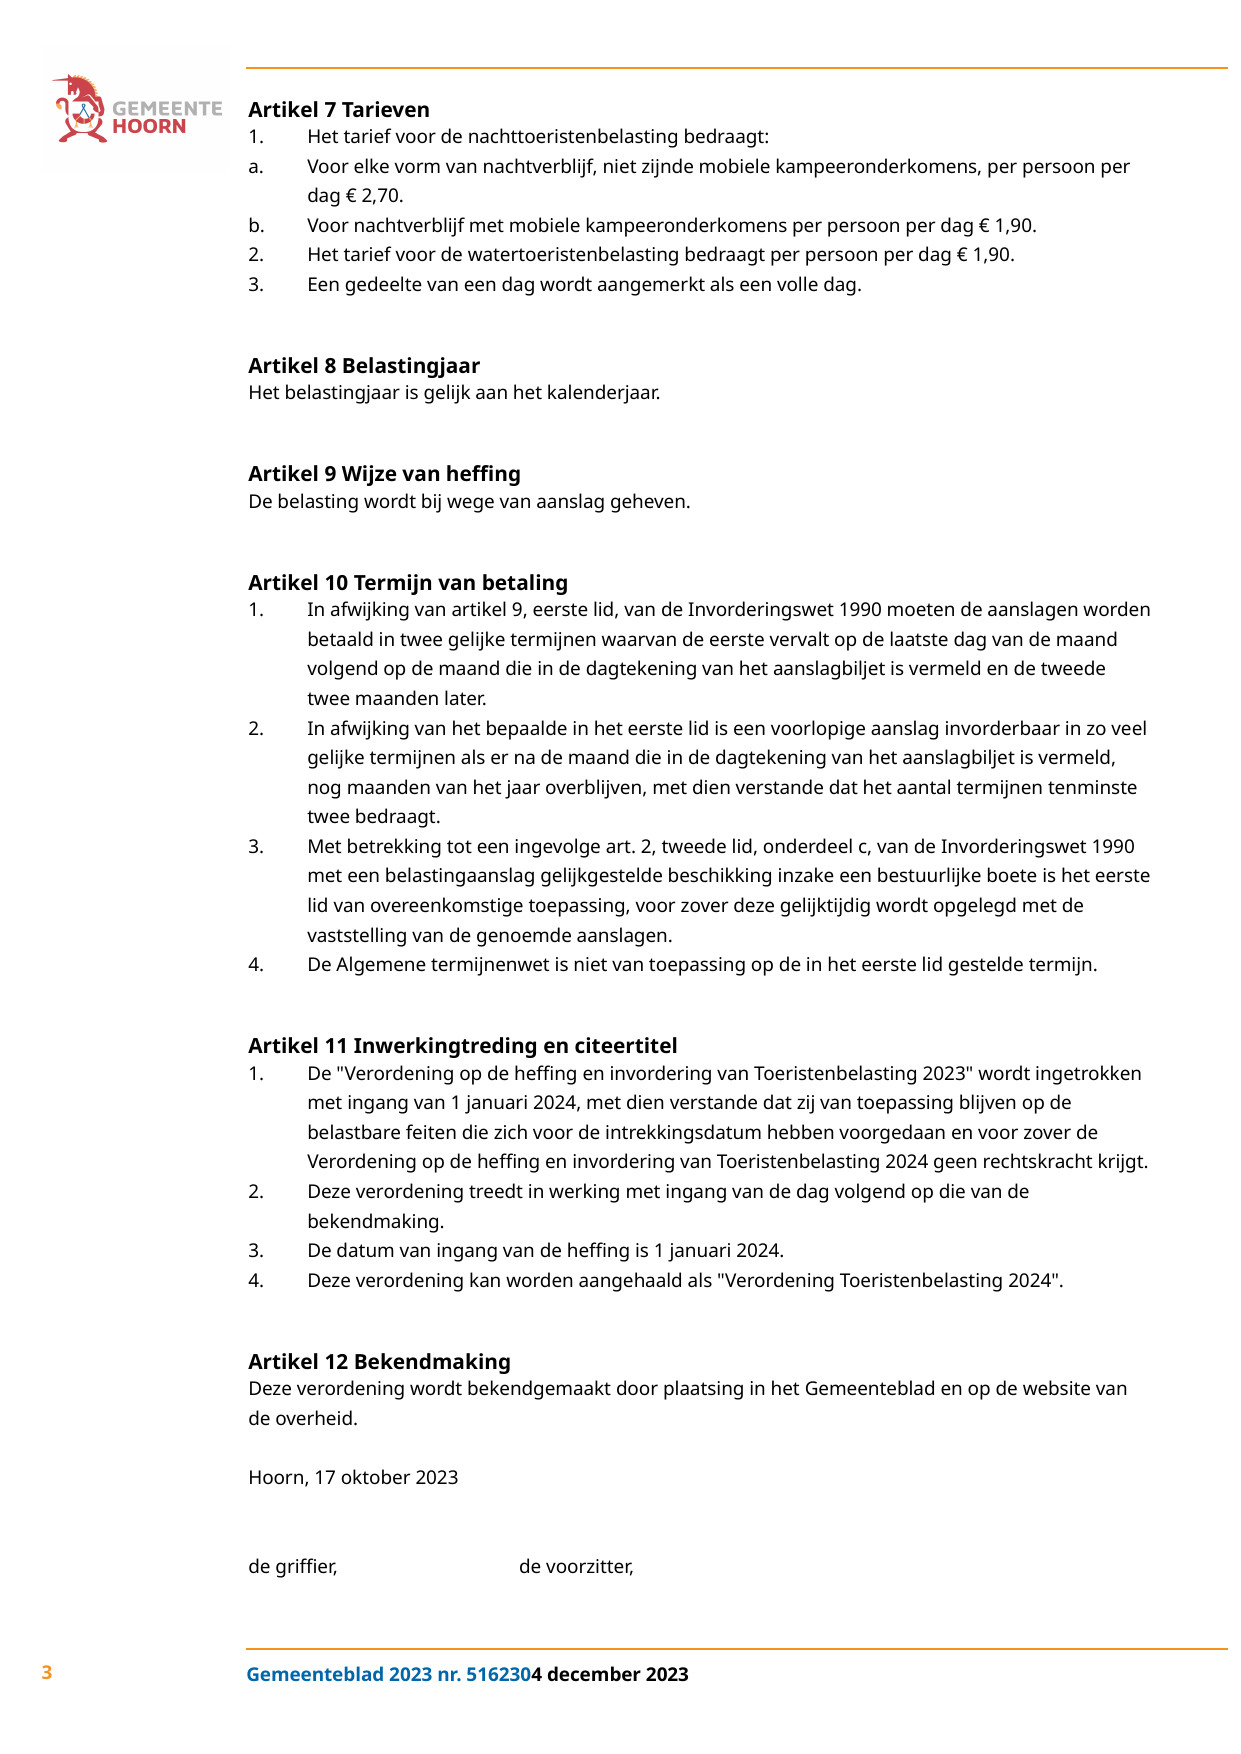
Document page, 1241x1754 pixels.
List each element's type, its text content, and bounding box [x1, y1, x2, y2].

text De belasting wordt bij wege van aanslag geheven. [248, 488, 1152, 514]
text Deze verordening wordt bekendgemaakt door plaatsing in het Gemeenteblad en op de website van de overheid. [248, 1375, 1152, 1431]
text Artikel 7 Tarieven [248, 95, 1152, 123]
list Deze verordening treedt in werking met ingang van de dag volgend op die van de bekendmaking. [248, 1178, 1152, 1233]
text Het belastingjaar is gelijk aan het kalenderjaar. [248, 379, 1152, 405]
text Artikel 8 Belastingjaar [248, 351, 1152, 379]
list Voor elke vorm van nachtverblijf, niet zijnde mobiele kampeeronderkomens, per persoon per dag € 2,70. [248, 153, 1152, 208]
list Voor nachtverblijf met mobiele kampeeronderkomens per persoon per dag € 1,90. [248, 212, 1152, 238]
text Hoorn, 17 oktober 2023 [248, 1464, 1152, 1490]
text Artikel 11 Inwerkingtreding en citeertitel [248, 1031, 1152, 1060]
text Artikel 10 Termijn van betaling [248, 568, 1152, 596]
text de griffier, de voorzitter, [248, 1553, 1152, 1579]
list Met betrekking tot een ingevolge art. 2, tweede lid, onderdeel c, van de Invorderingswet 1990 met een belastingaanslag gelijkgestelde beschikking inzake een bestuurlijke boete is het eerste lid van overeenkomstige toepassing, voor zover deze gelijktijdig wordt opgelegd met de vaststelling van de genoemde aanslagen. [248, 833, 1152, 948]
list Het tarief voor de watertoeristenbelasting bedraagt per persoon per dag € 1,90. [248, 242, 1152, 267]
list De datum van ingang van de heffing is 1 januari 2024. [248, 1237, 1152, 1263]
list Het tarief voor de nachttoeristenbelasting bedraagt: [248, 123, 1152, 149]
picture [41, 47, 231, 172]
text Artikel 9 Wijze van heffing [248, 459, 1152, 488]
list Een gedeelte van een dag wordt aangemerkt als een volle dag. [248, 271, 1152, 297]
list In afwijking van het bepaalde in het eerste lid is een voorlopige aanslag invorderbaar in zo veel gelijke termijnen als er na de maand die in de dagtekening van het aanslagbiljet is vermeld, nog maanden van het jaar overblijven, met dien verstande dat het aantal termijnen tenminste twee bedraagt. [248, 715, 1152, 829]
text Artikel 12 Bekendmaking [248, 1347, 1152, 1375]
list De Algemene termijnenwet is niet van toepassing op de in het eerste lid gestelde termijn. [248, 951, 1152, 977]
list De "Verordening op de heffing en invordering van Toeristenbelasting 2023" wordt ingetrokken met ingang van 1 januari 2024, met dien verstande dat zij van toepassing blijven op de belastbare feiten die zich voor de intrekkingsdatum hebben voorgedaan en voor zover de Verordening op de heffing en invordering van Toeristenbelasting 2024 geen rechtskracht krijgt. [248, 1060, 1152, 1174]
list In afwijking van artikel 9, eerste lid, van de Invorderingswet 1990 moeten de aanslagen worden betaald in twee gelijke termijnen waarvan de eerste vervalt op de laatste dag van de maand volgend op de maand die in de dagtekening van het aanslagbiljet is vermeld en de tweede twee maanden later. [248, 596, 1152, 711]
list Deze verordening kan worden aangehaald als "Verordening Toeristenbelasting 2024". [248, 1267, 1152, 1293]
